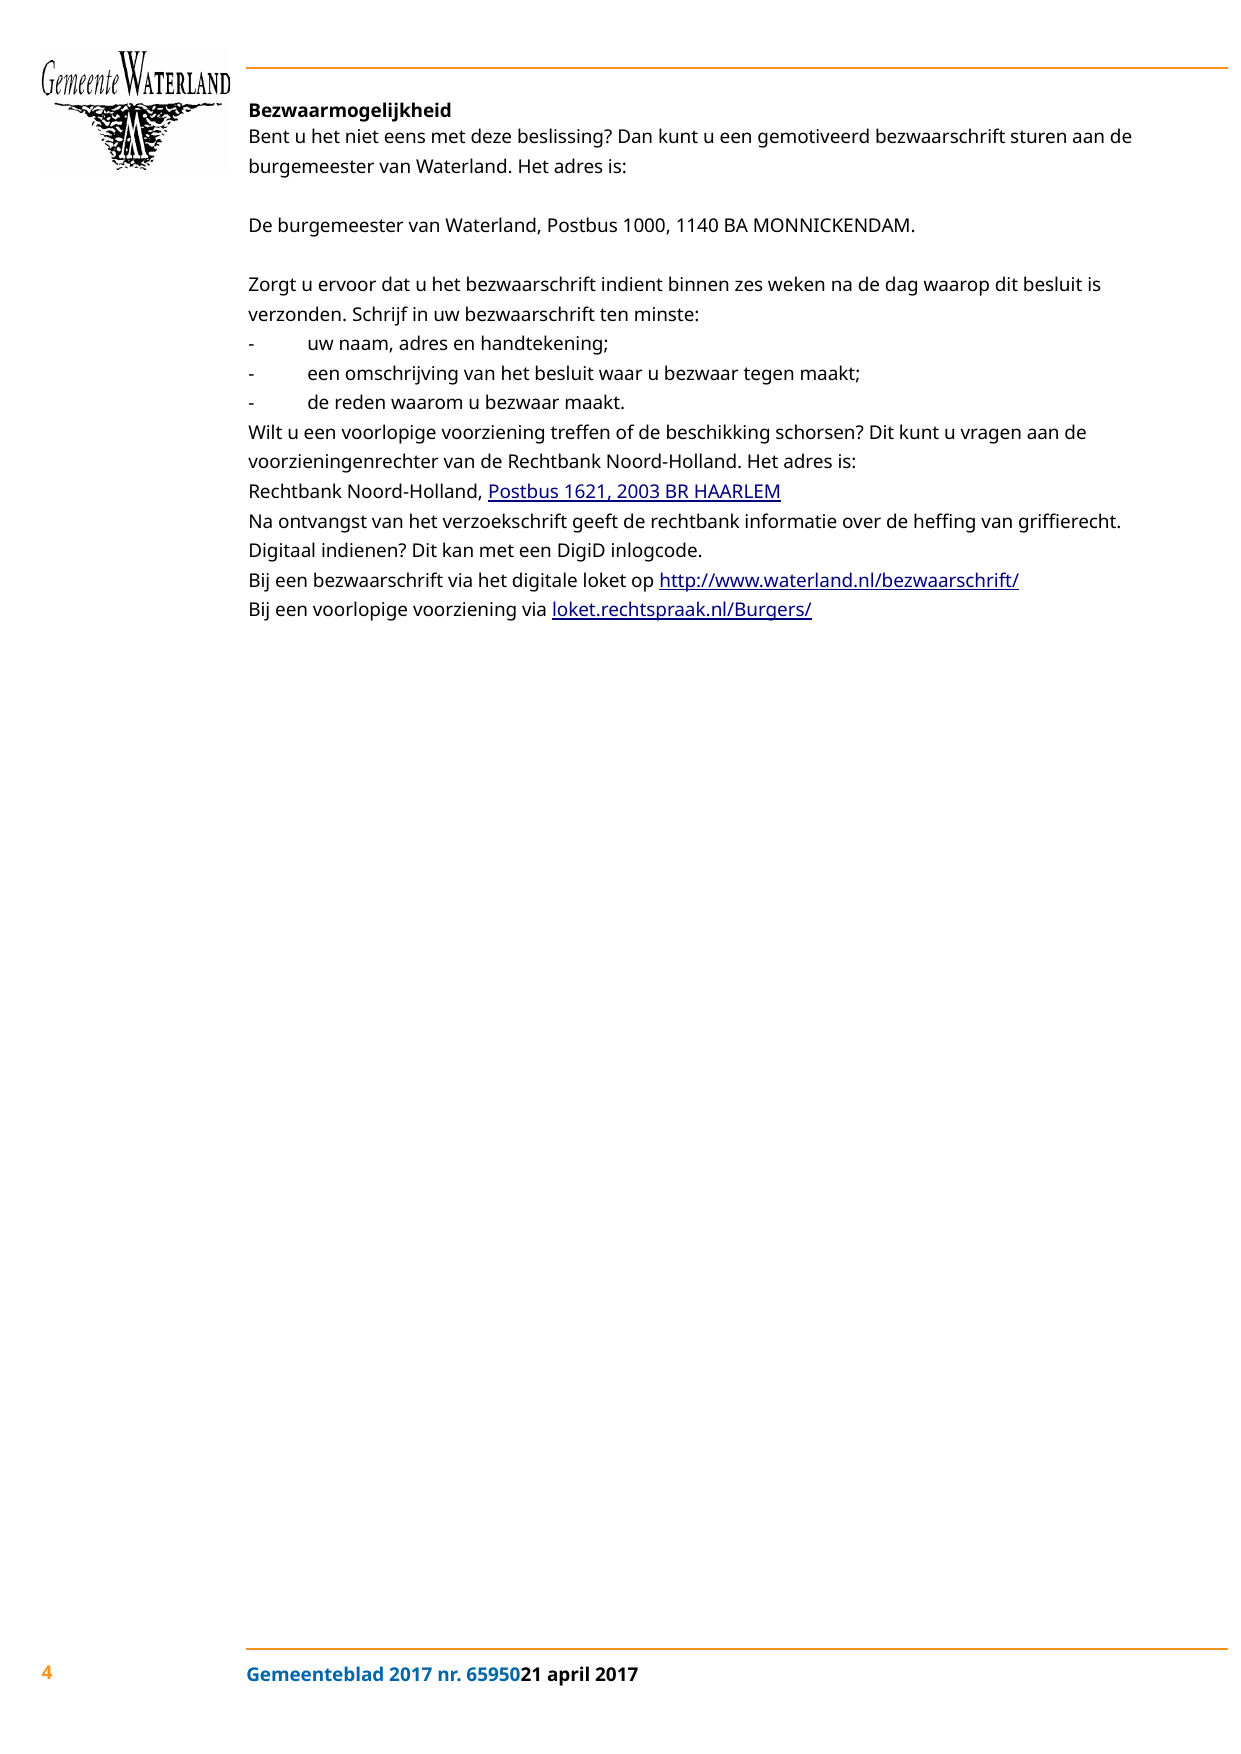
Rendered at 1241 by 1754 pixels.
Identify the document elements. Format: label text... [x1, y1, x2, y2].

text Rechtbank Noord-Holland, Postbus 1621, 2003 BR HAARLEM [248, 478, 1152, 504]
list uw naam, adres en handtekening; [248, 330, 1152, 356]
text Bezwaarmogelijkheid [248, 95, 1152, 123]
picture [41, 47, 231, 172]
text Zorgt u ervoor dat u het bezwaarschrift indient binnen zes weken na de dag waarop dit besluit is verzonden. Schrijf in uw bezwaarschrift ten minste: [248, 271, 1152, 327]
text Na ontvangst van het verzoekschrift geeft de rechtbank informatie over de heffing van griffierecht. [248, 508, 1152, 534]
text Digitaal indienen? Dit kan met een DigiD inlogcode. [248, 537, 1152, 563]
list de reden waarom u bezwaar maakt. [248, 389, 1152, 415]
text Wilt u een voorlopige voorziening treffen of de beschikking schorsen? Dit kunt u vragen aan de voorzieningenrechter van de Rechtbank Noord-Holland. Het adres is: [248, 419, 1152, 474]
text Bij een bezwaarschrift via het digitale loket op http://www.waterland.nl/bezwaarschrift/ [248, 567, 1152, 593]
text De burgemeester van Waterland, Postbus 1000, 1140 BA MONNICKENDAM. [248, 212, 1152, 238]
text Bij een voorlopige voorziening via loket.rechtspraak.nl/Burgers/ [248, 597, 1152, 622]
text Bent u het niet eens met deze beslissing? Dan kunt u een gemotiveerd bezwaarschrift sturen aan de burgemeester van Waterland. Het adres is: [248, 123, 1152, 179]
list een omschrijving van het besluit waar u bezwaar tegen maakt; [248, 360, 1152, 386]
